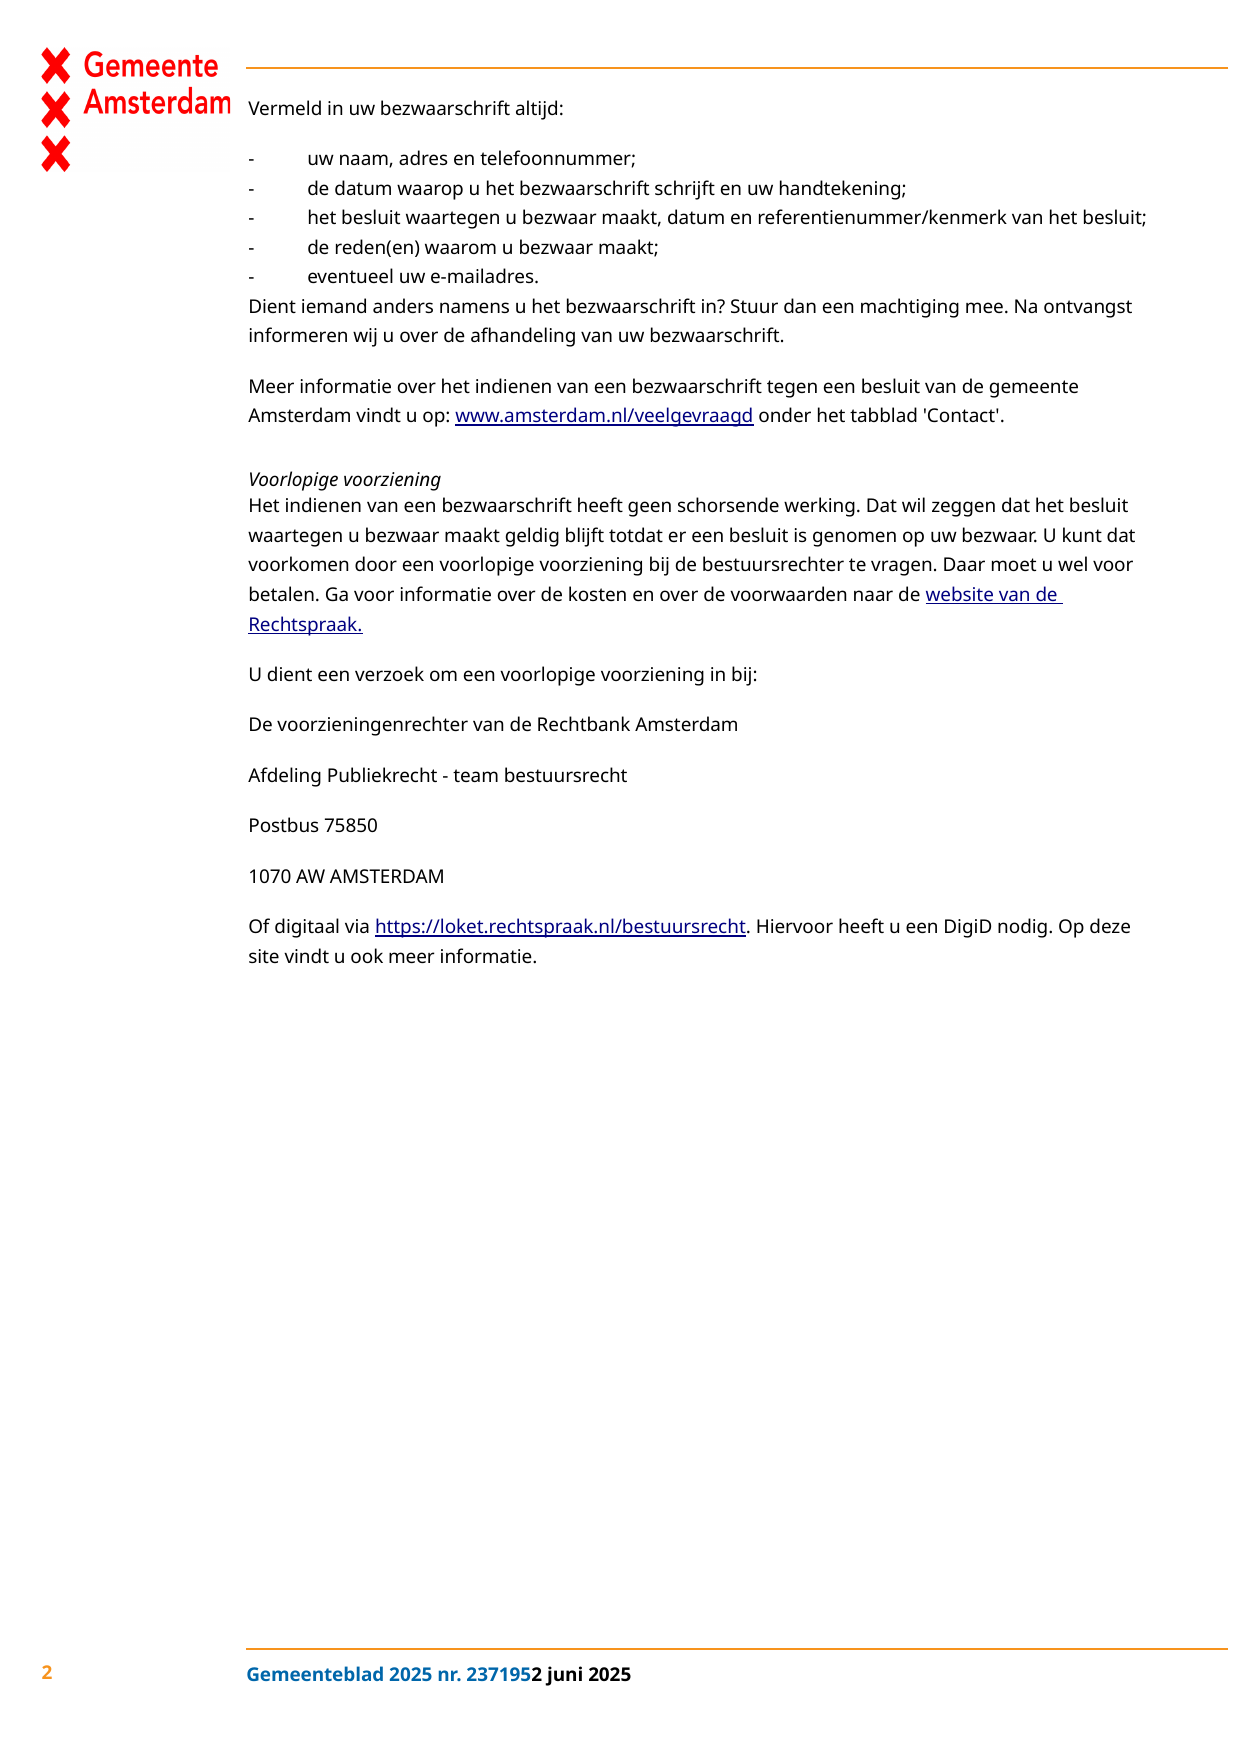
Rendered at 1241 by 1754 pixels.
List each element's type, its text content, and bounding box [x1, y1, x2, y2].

list eventueel uw e-mailadres. [248, 263, 1152, 289]
text U dient een verzoek om een voorlopige voorziening in bij: [248, 661, 1152, 687]
text 1070 AW AMSTERDAM [248, 863, 1152, 888]
text Voorlopige voorziening [248, 467, 1152, 492]
list uw naam, adres en telefoonnummer; [248, 145, 1152, 171]
text Afdeling Publiekrecht - team bestuursrecht [248, 762, 1152, 788]
text Postbus 75850 [248, 812, 1152, 838]
text Vermeld in uw bezwaarschrift altijd: [248, 95, 1152, 121]
text De voorzieningenrechter van de Rechtbank Amsterdam [248, 712, 1152, 737]
list het besluit waartegen u bezwaar maakt, datum en referentienummer/kenmerk van het besluit; [248, 204, 1152, 230]
list de reden(en) waarom u bezwaar maakt; [248, 234, 1152, 260]
picture [41, 47, 231, 172]
text Of digitaal via https://loket.rechtspraak.nl/bestuursrecht. Hiervoor heeft u een DigiD nodig. Op deze site vindt u ook meer informatie. [248, 913, 1152, 968]
text Dient iemand anders namens u het bezwaarschrift in? Stuur dan een machtiging mee. Na ontvangst informeren wij u over de afhandeling van uw bezwaarschrift. [248, 293, 1152, 348]
text Meer informatie over het indienen van een bezwaarschrift tegen een besluit van de gemeente Amsterdam vindt u op: www.amsterdam.nl/veelgevraagd onder het tabblad 'Contact'. [248, 373, 1152, 428]
list de datum waarop u het bezwaarschrift schrijft en uw handtekening; [248, 175, 1152, 201]
text Het indienen van een bezwaarschrift heeft geen schorsende werking. Dat wil zeggen dat het besluit waartegen u bezwaar maakt geldig blijft totdat er een besluit is genomen op uw bezwaar. U kunt dat voorkomen door een voorlopige voorziening bij de bestuursrechter te vragen. Daar moet u wel voor betalen. Ga voor informatie over de kosten en over de voorwaarden naar de website van de Rechtspraak. [248, 492, 1152, 636]
